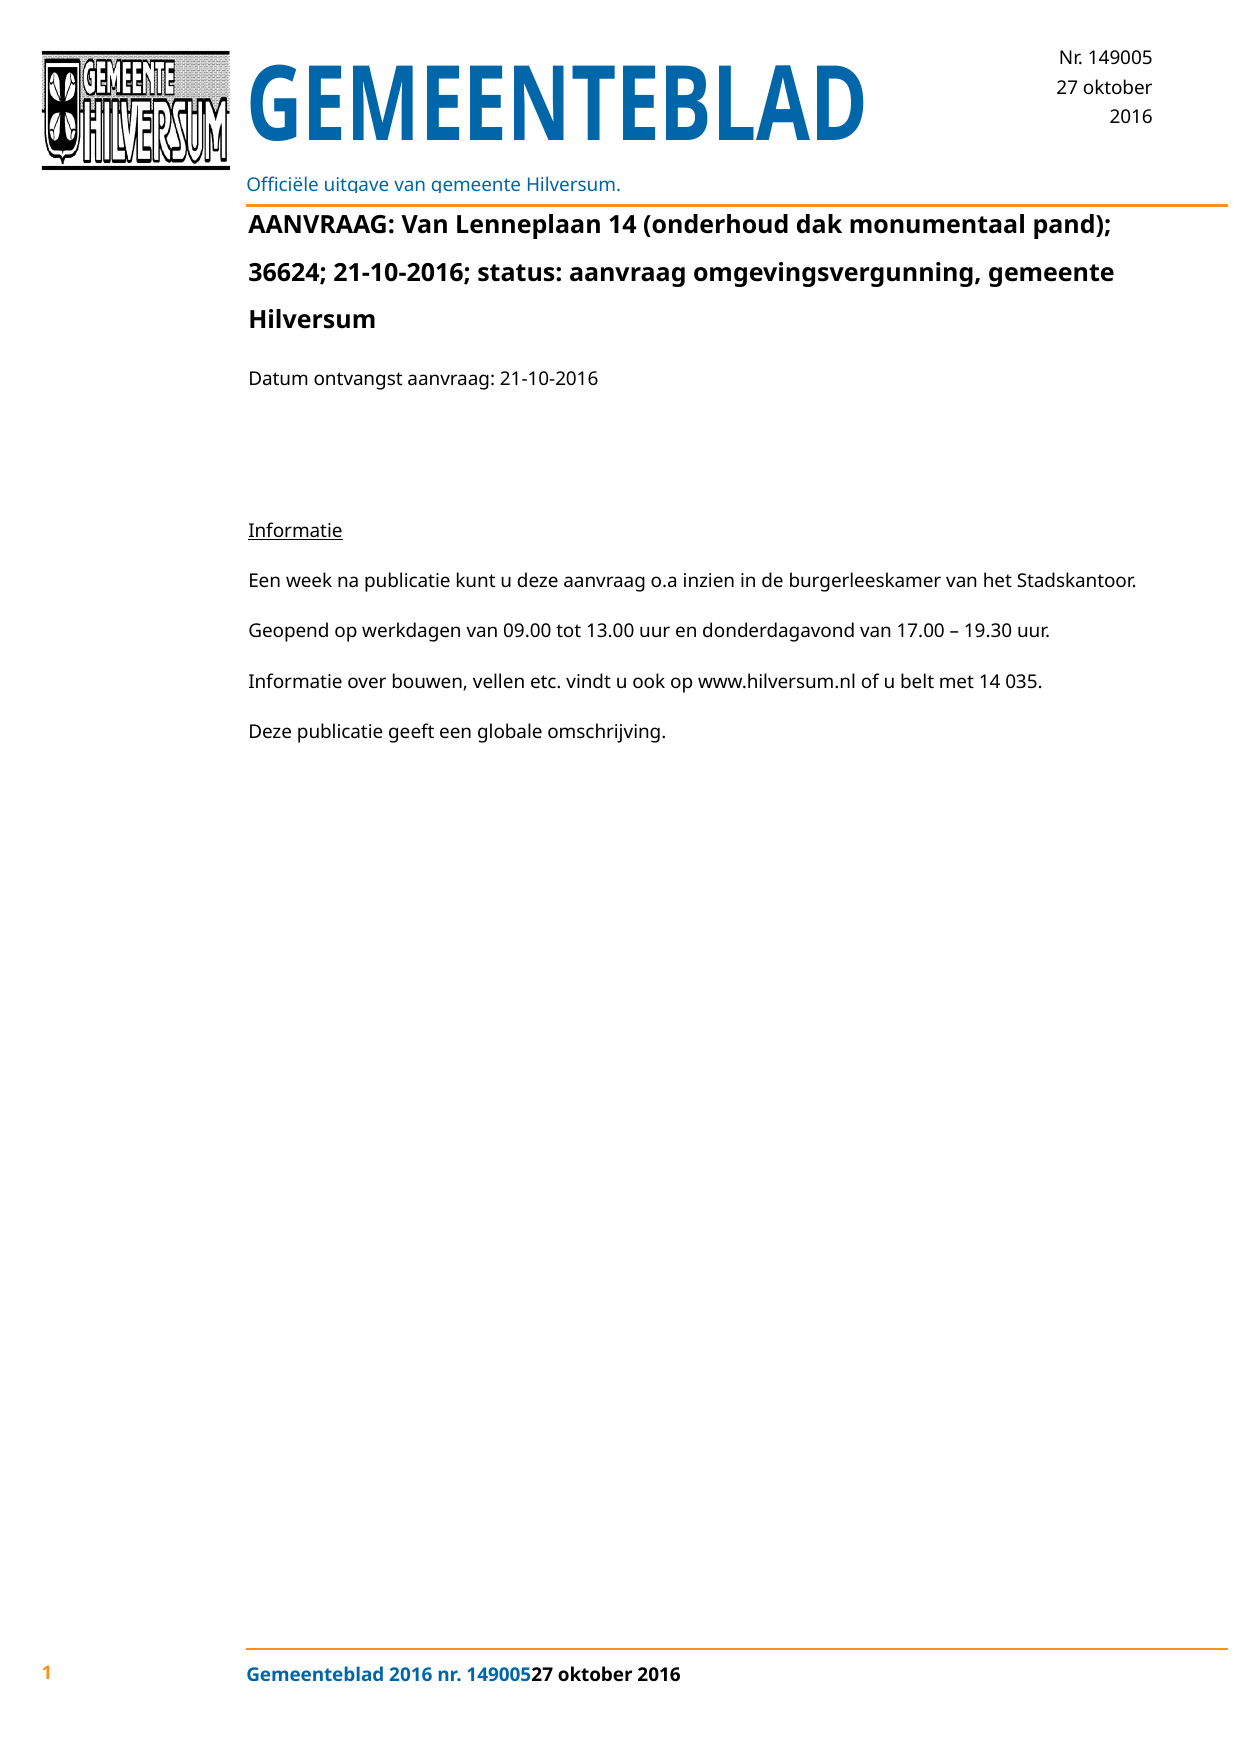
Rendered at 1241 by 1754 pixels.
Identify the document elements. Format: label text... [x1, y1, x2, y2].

text Een week na publicatie kunt u deze aanvraag o.a inzien in de burgerleeskamer van het Stadskantoor. [248, 567, 1152, 593]
text Informatie over bouwen, vellen etc. vindt u ook op www.hilversum.nl of u belt met 14 035. [248, 668, 1152, 694]
text Deze publicatie geeft een globale omschrijving. [248, 718, 1152, 744]
picture [41, 47, 231, 172]
text Geopend op werkdagen van 09.00 tot 13.00 uur en donderdagavond van 17.00 – 19.30 uur. [248, 618, 1152, 643]
text Datum ontvangst aanvraag: 21-10-2016 [248, 366, 1152, 391]
text AANVRAAG: Van Lenneplaan 14 (onderhoud dak monumentaal pand); 36624; 21-10-2016; status: aanvraag omgevingsvergunning, gemeente Hilversum [248, 207, 1152, 336]
text Informatie [248, 517, 1152, 542]
